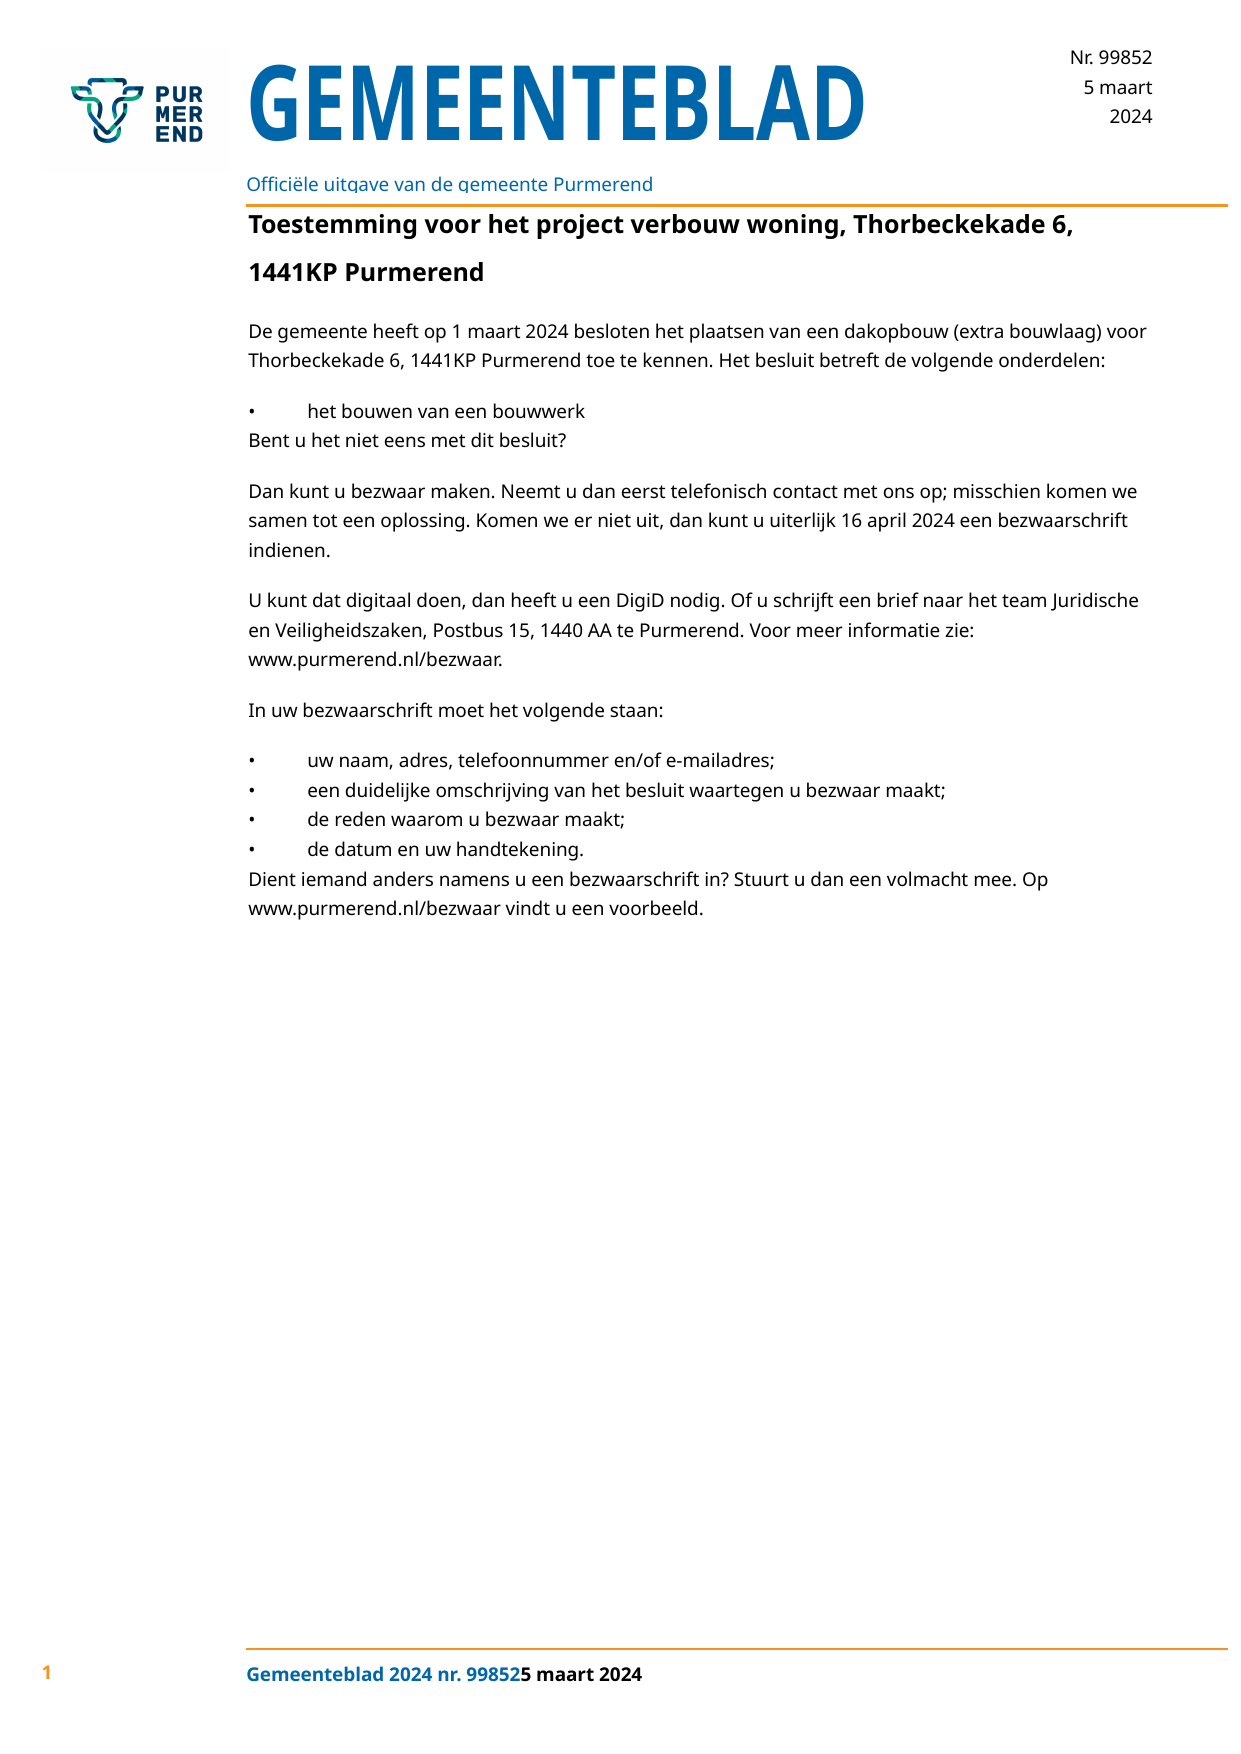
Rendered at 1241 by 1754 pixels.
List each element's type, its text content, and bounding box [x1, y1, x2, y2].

text Dient iemand anders namens u een bezwaarschrift in? Stuurt u dan een volmacht mee. Op www.purmerend.nl/bezwaar vindt u een voorbeeld. [248, 866, 1152, 921]
picture [41, 47, 231, 172]
list uw naam, adres, telefoonnummer en/of e-mailadres; [248, 747, 1152, 773]
list het bouwen van een bouwwerk [248, 398, 1152, 424]
list een duidelijke omschrijving van het besluit waartegen u bezwaar maakt; [248, 777, 1152, 803]
text Dan kunt u bezwaar maken. Neemt u dan eerst telefonisch contact met ons op; misschien komen we samen tot een oplossing. Komen we er niet uit, dan kunt u uiterlijk 16 april 2024 een bezwaarschrift indienen. [248, 478, 1152, 563]
list de reden waarom u bezwaar maakt; [248, 807, 1152, 832]
text Toestemming voor het project verbouw woning, Thorbeckekade 6, 1441KP Purmerend [248, 207, 1152, 288]
text In uw bezwaarschrift moet het volgende staan: [248, 697, 1152, 723]
text Bent u het niet eens met dit besluit? [248, 427, 1152, 453]
list de datum en uw handtekening. [248, 836, 1152, 862]
text U kunt dat digitaal doen, dan heeft u een DigiD nodig. Of u schrijft een brief naar het team Juridische en Veiligheidszaken, Postbus 15, 1440 AA te Purmerend. Voor meer informatie zie: www.purmerend.nl/bezwaar. [248, 587, 1152, 672]
text De gemeente heeft op 1 maart 2024 besloten het plaatsen van een dakopbouw (extra bouwlaag) voor Thorbeckekade 6, 1441KP Purmerend toe te kennen. Het besluit betreft de volgende onderdelen: [248, 318, 1152, 373]
